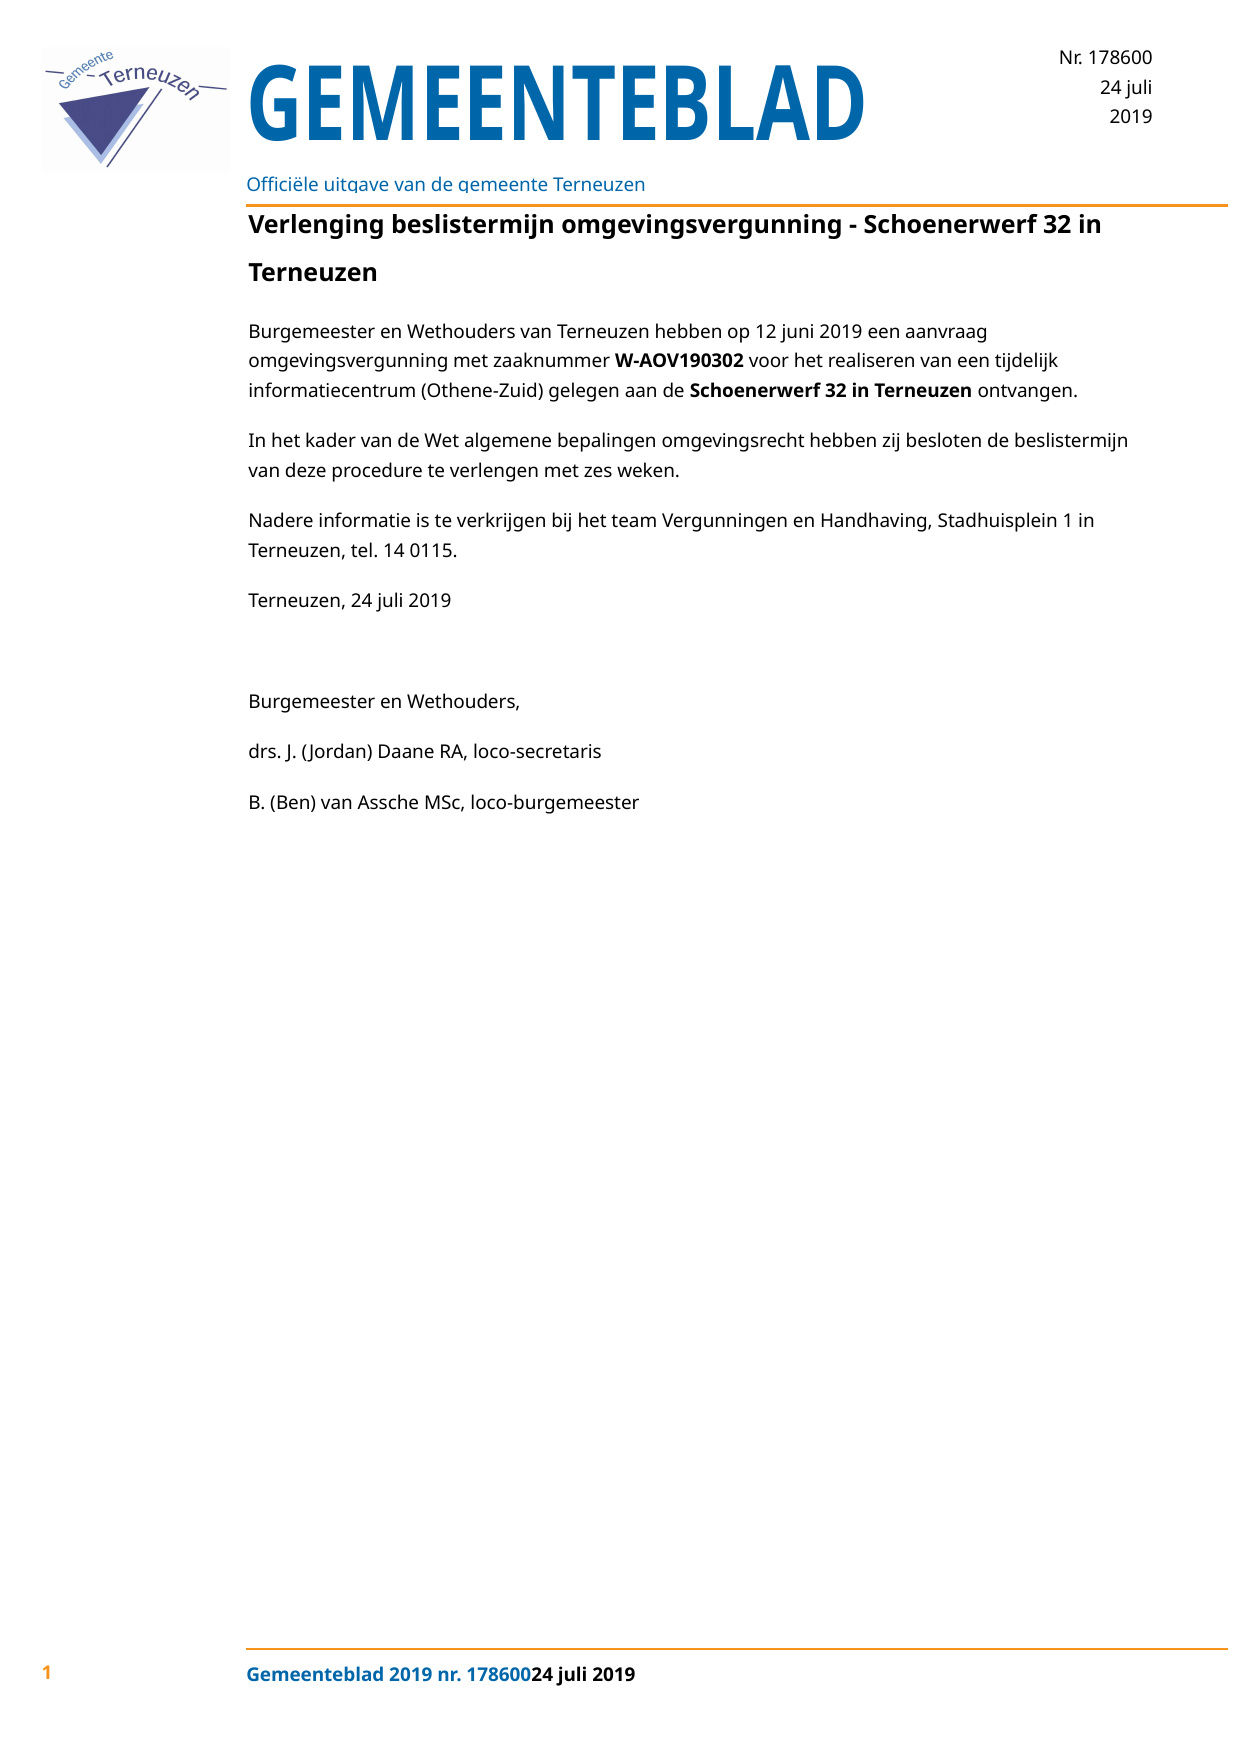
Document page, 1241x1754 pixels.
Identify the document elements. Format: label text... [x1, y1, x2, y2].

text Burgemeester en Wethouders, [248, 688, 1152, 714]
text Verlenging beslistermijn omgevingsvergunning - Schoenerwerf 32 in Terneuzen [248, 207, 1152, 288]
text drs. J. (Jordan) Daane RA, loco-secretaris [248, 739, 1152, 764]
text B. (Ben) van Assche MSc, loco-burgemeester [248, 789, 1152, 815]
text In het kader van de Wet algemene bepalingen omgevingsrecht hebben zij besloten de beslistermijn van deze procedure te verlengen met zes weken. [248, 427, 1152, 483]
text Nadere informatie is te verkrijgen bij het team Vergunningen en Handhaving, Stadhuisplein 1 in Terneuzen, tel. 14 0115. [248, 507, 1152, 563]
text Burgemeester en Wethouders van Terneuzen hebben op 12 juni 2019 een aanvraag omgevingsvergunning met zaaknummer W-AOV190302 voor het realiseren van een tijdelijk informatiecentrum (Othene-Zuid) gelegen aan de Schoenerwerf 32 in Terneuzen ontvangen. [248, 318, 1152, 403]
picture [41, 47, 231, 172]
text Terneuzen, 24 juli 2019 [248, 587, 1152, 613]
